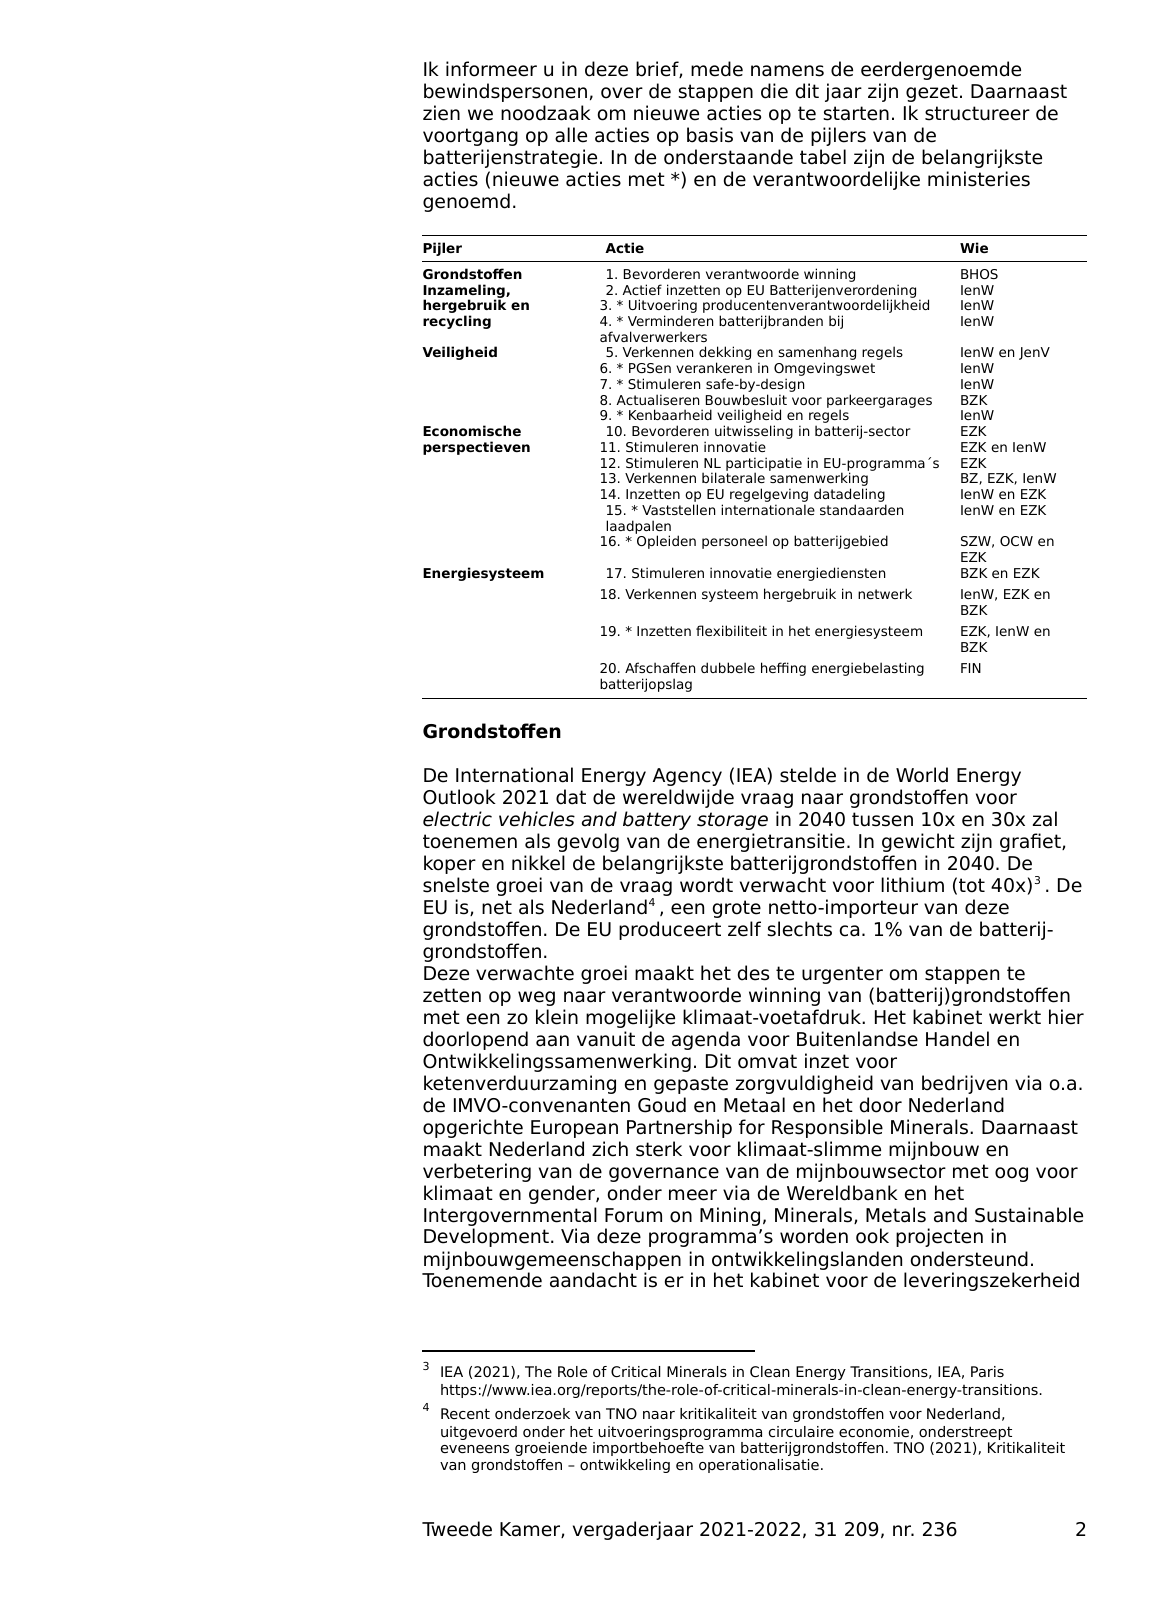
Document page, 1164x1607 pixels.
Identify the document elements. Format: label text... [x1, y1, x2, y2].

table_cell 11. Stimuleren innovatie [599, 440, 954, 455]
table_cell 17. Stimuleren innovatie energiediensten [599, 566, 954, 586]
table_cell EZK [954, 424, 1087, 440]
text Deze verwachte groei maakt het des te urgenter om stappen te zetten op weg naar verantwoorde winning van (batterij)grondstoffen met een zo klein mogelijke klimaat-voetafdruk. Het kabinet werkt hier doorlopend aan vanuit de agenda voor Buitenlandse Handel en Ontwikkelingssamenwerking. Dit omvat inzet voor ketenverduurzaming en gepaste zorgvuldigheid van bedrijven via o.a. de IMVO-convenanten Goud en Metaal en het door Nederland opgerichte European Partnership for Responsible Minerals. Daarnaast maakt Nederland zich sterk voor klimaat-slimme mijnbouw en verbetering van de governance van de mijnbouwsector met oog voor klimaat en gender, onder meer via de Wereldbank en het Intergovernmental Forum on Mining, Minerals, Metals and Sustainable Development. Via deze programma’s worden ook projecten in mijnbouwgemeenschappen in ontwikkelingslanden ondersteund. Toenemende aandacht is er in het kabinet voor de leveringszekerheid [422, 963, 1087, 1292]
table_cell IenW [954, 298, 1087, 314]
table_cell 7. * Stimuleren safe-by-design [599, 377, 954, 392]
table_cell IenW [954, 377, 1087, 392]
table_cell BZK [954, 393, 1087, 408]
table_cell 4. * Verminderen batterijbranden bij afvalverwerkers [599, 314, 954, 345]
subtitle Grondstoffen [422, 721, 1087, 743]
table_cell 9. * Kenbaarheid veiligheid en regels [599, 408, 954, 424]
table_cell Economische perspectieven [422, 424, 599, 503]
table_cell IenW, EZK en BZK [954, 586, 1087, 623]
table_cell 19. * Inzetten flexibiliteit in het energiesysteem [599, 623, 954, 660]
table_header Actie [599, 236, 954, 261]
table_cell 2. Actief inzetten op EU Batterijenverordening [599, 283, 954, 298]
table_cell EZK, IenW en BZK [954, 623, 1087, 660]
table_cell 20. Afschaffen dubbele heffing energiebelasting batterijopslag [599, 660, 954, 697]
text Ik informeer u in deze brief, mede namens de eerdergenoemde bewindspersonen, over de stappen die dit jaar zijn gezet. Daarnaast zien we noodzaak om nieuwe acties op te starten. Ik structureer de voortgang op alle acties op basis van de pijlers van de batterijenstrategie. In de onderstaande tabel zijn de belangrijkste acties (nieuwe acties met *) en de verantwoordelijke ministeries genoemd. [422, 59, 1087, 213]
table_cell FIN [954, 660, 1087, 697]
table_cell 12. Stimuleren NL participatie in EU-programma´s [599, 455, 954, 471]
table_cell BZK en EZK [954, 566, 1087, 586]
table_cell Inzameling, hergebruik en recycling [422, 283, 599, 345]
table_cell IenW [954, 361, 1087, 377]
table_cell EZK en IenW [954, 440, 1087, 455]
table_cell 15. * Vaststellen internationale standaarden laadpalen [599, 503, 954, 534]
text IEA (2021), The Role of Critical Minerals in Clean Energy Transitions, IEA, Paris https://www.iea.org/reports/the-role-of-critical-minerals-in-clean-energy-transitions. [422, 1360, 1087, 1399]
table_cell Grondstoffen [422, 262, 599, 282]
table_cell 16. * Opleiden personeel op batterijgebied [599, 534, 954, 566]
table_cell Energiesysteem [422, 566, 599, 697]
table_cell [422, 503, 599, 566]
table_cell 1. Bevorderen verantwoorde winning [599, 262, 954, 282]
table_cell Veiligheid [422, 345, 599, 424]
table_header Pijler [422, 236, 599, 261]
table_cell BZ, EZK, IenW [954, 471, 1087, 487]
table_cell IenW en EZK [954, 503, 1087, 534]
table_cell SZW, OCW en EZK [954, 534, 1087, 566]
table_cell IenW [954, 408, 1087, 424]
table_cell 3. * Uitvoering producentenverantwoordelijkheid [599, 298, 954, 314]
table_cell 13. Verkennen bilaterale samenwerking [599, 471, 954, 487]
table_cell 8. Actualiseren Bouwbesluit voor parkeergarages [599, 393, 954, 408]
table_cell 18. Verkennen systeem hergebruik in netwerk [599, 586, 954, 623]
table_cell IenW en EZK [954, 487, 1087, 503]
table_cell 14. Inzetten op EU regelgeving datadeling [599, 487, 954, 503]
text Recent onderzoek van TNO naar kritikaliteit van grondstoffen voor Nederland, uitgevoerd onder het uitvoeringsprogramma circulaire economie, onderstreept eveneens groeiende importbehoefte van batterijgrondstoffen. TNO (2021), Kritikaliteit van grondstoffen – ontwikkeling en operationalisatie. [422, 1402, 1087, 1474]
table_cell IenW [954, 314, 1087, 345]
table_cell BHOS [954, 262, 1087, 282]
table_cell EZK [954, 455, 1087, 471]
table_cell 10. Bevorderen uitwisseling in batterij-sector [599, 424, 954, 440]
table_cell 6. * PGSen verankeren in Omgevingswet [599, 361, 954, 377]
table_cell IenW [954, 283, 1087, 298]
text De International Energy Agency (IEA) stelde in de World Energy Outlook 2021 dat de wereldwijde vraag naar grondstoffen voor electric vehicles and battery storage in 2040 tussen 10x en 30x zal toenemen als gevolg van de energietransitie. In gewicht zijn grafiet, koper en nikkel de belangrijkste batterijgrondstoffen in 2040. De snelste groei van de vraag wordt verwacht voor lithium (tot 40x). De EU is, net als Nederland, een grote netto-importeur van deze grondstoffen. De EU produceert zelf slechts ca. 1% van de batterij-grondstoffen. [422, 765, 1087, 963]
table_cell 5. Verkennen dekking en samenhang regels [599, 345, 954, 361]
table_cell IenW en JenV [954, 345, 1087, 361]
table_header Wie [954, 236, 1087, 261]
